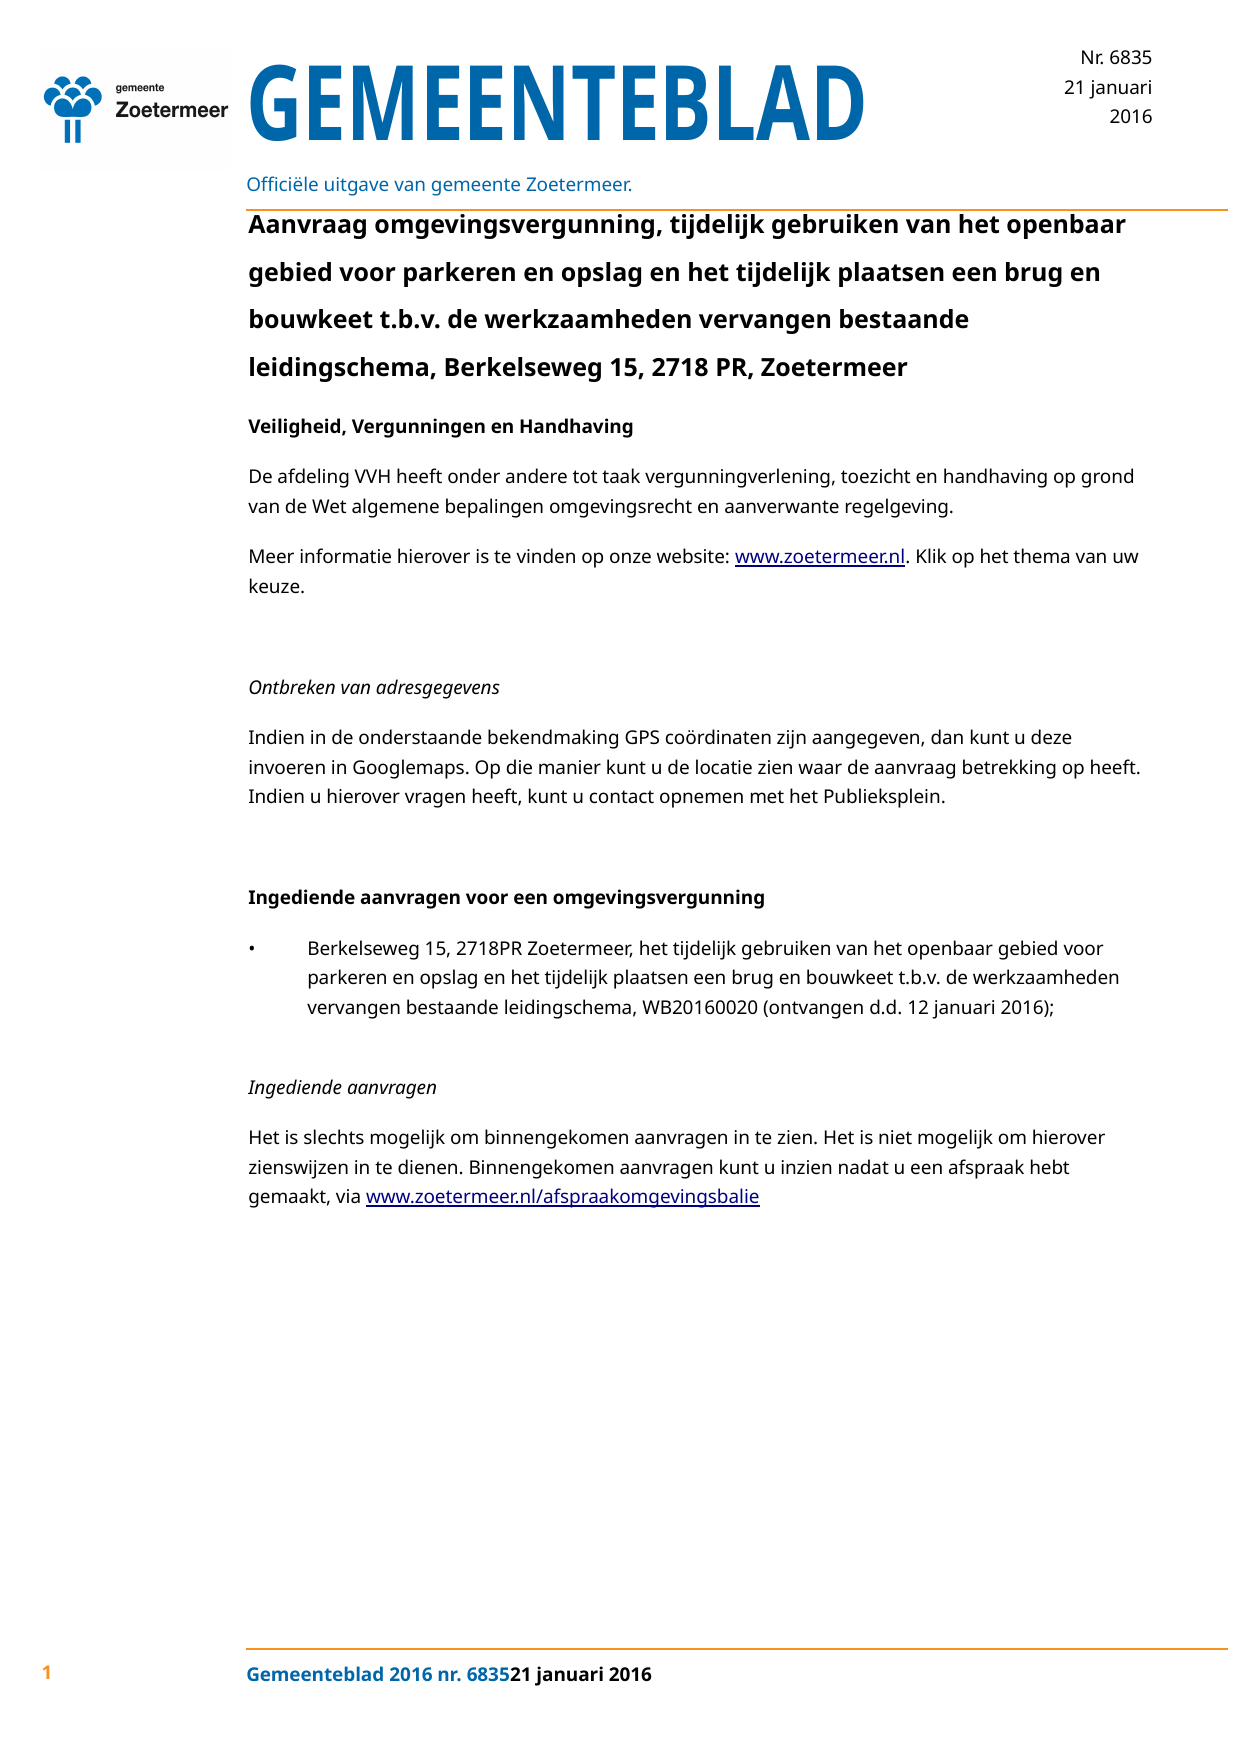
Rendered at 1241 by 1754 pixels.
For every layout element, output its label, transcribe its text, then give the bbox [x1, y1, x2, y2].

text Ontbreken van adresgegevens [248, 674, 1152, 700]
text Indien in de onderstaande bekendmaking GPS coördinaten zijn aangegeven, dan kunt u deze invoeren in Googlemaps. Op die manier kunt u de locatie zien waar de aanvraag betrekking op heeft. Indien u hierover vragen heeft, kunt u contact opnemen met het Publieksplein. [248, 724, 1152, 809]
text Veiligheid, Vergunningen en Handhaving [248, 413, 1152, 439]
text Het is slechts mogelijk om binnengekomen aanvragen in te zien. Het is niet mogelijk om hierover zienswijzen in te dienen. Binnengekomen aanvragen kunt u inzien nadat u een afspraak hebt gemaakt, via www.zoetermeer.nl/afspraakomgevingsbalie [248, 1124, 1152, 1209]
list Berkelseweg 15, 2718PR Zoetermeer, het tijdelijk gebruiken van het openbaar gebied voor parkeren en opslag en het tijdelijk plaatsen een brug en bouwkeet t.b.v. de werkzaamheden vervangen bestaande leidingschema, WB20160020 (ontvangen d.d. 12 januari 2016); [248, 935, 1152, 1020]
picture [41, 47, 231, 172]
text Aanvraag omgevingsvergunning, tijdelijk gebruiken van het openbaar gebied voor parkeren en opslag en het tijdelijk plaatsen een brug en bouwkeet t.b.v. de werkzaamheden vervangen bestaande leidingschema, Berkelseweg 15, 2718 PR, Zoetermeer [248, 211, 1152, 384]
text Meer informatie hierover is te vinden op onze website: www.zoetermeer.nl. Klik op het thema van uw keuze. [248, 543, 1152, 599]
text De afdeling VVH heeft onder andere tot taak vergunningverlening, toezicht en handhaving op grond van de Wet algemene bepalingen omgevingsrecht en aanverwante regelgeving. [248, 463, 1152, 519]
text Ingediende aanvragen voor een omgevingsvergunning [248, 884, 1152, 910]
text Ingediende aanvragen [248, 1074, 1152, 1100]
